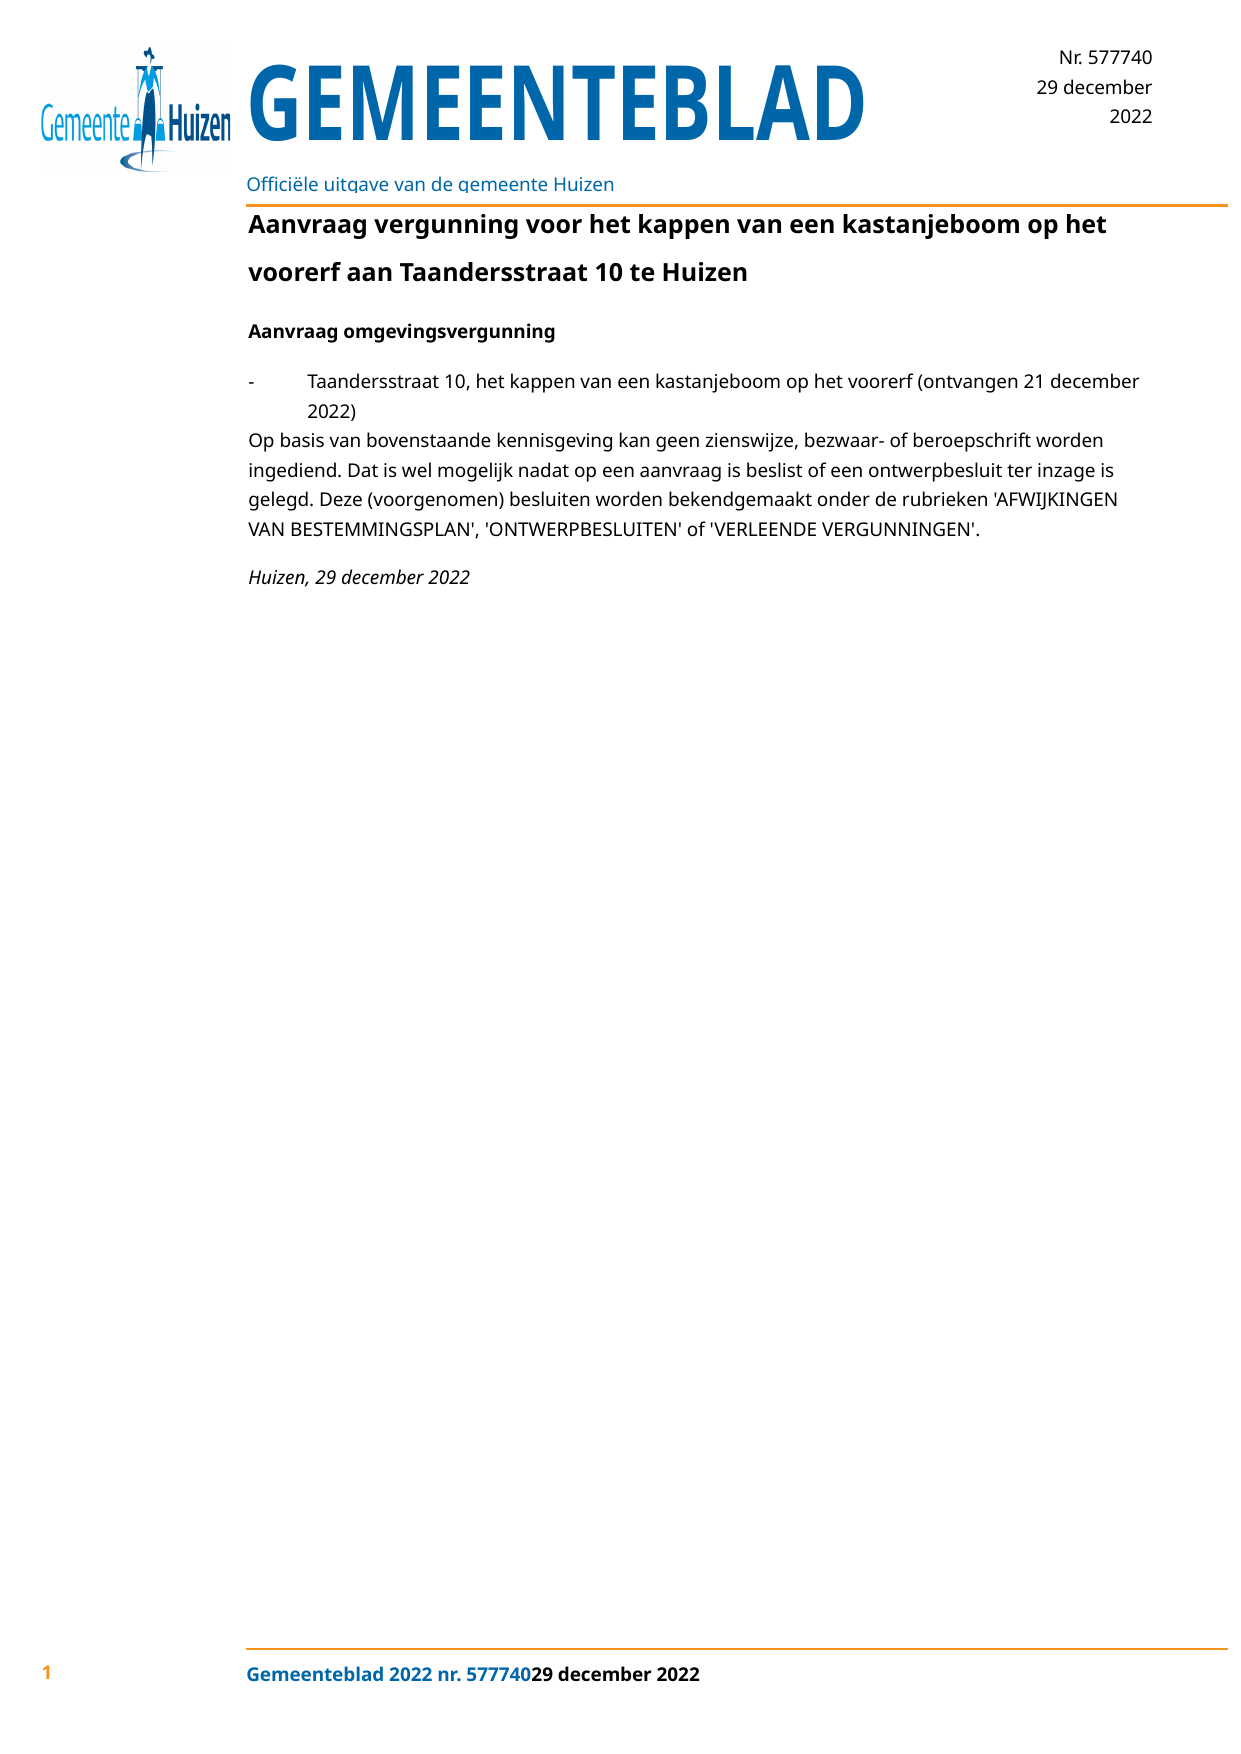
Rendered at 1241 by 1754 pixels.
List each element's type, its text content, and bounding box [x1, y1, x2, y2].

text Huizen, 29 december 2022 [248, 564, 1152, 590]
text Aanvraag vergunning voor het kappen van een kastanjeboom op het voorerf aan Taandersstraat 10 te Huizen [248, 207, 1152, 288]
list Taandersstraat 10, het kappen van een kastanjeboom op het voorerf (ontvangen 21 december 2022) [248, 368, 1152, 424]
text Op basis van bovenstaande kennisgeving kan geen zienswijze, bezwaar- of beroepschrift worden ingediend. Dat is wel mogelijk nadat op een aanvraag is beslist of een ontwerpbesluit ter inzage is gelegd. Deze (voorgenomen) besluiten worden bekendgemaakt onder de rubrieken 'AFWIJKINGEN VAN BESTEMMINGSPLAN', 'ONTWERPBESLUITEN' of 'VERLEENDE VERGUNNINGEN'. [248, 427, 1152, 542]
picture [41, 47, 231, 172]
text Aanvraag omgevingsvergunning [248, 318, 1152, 344]
